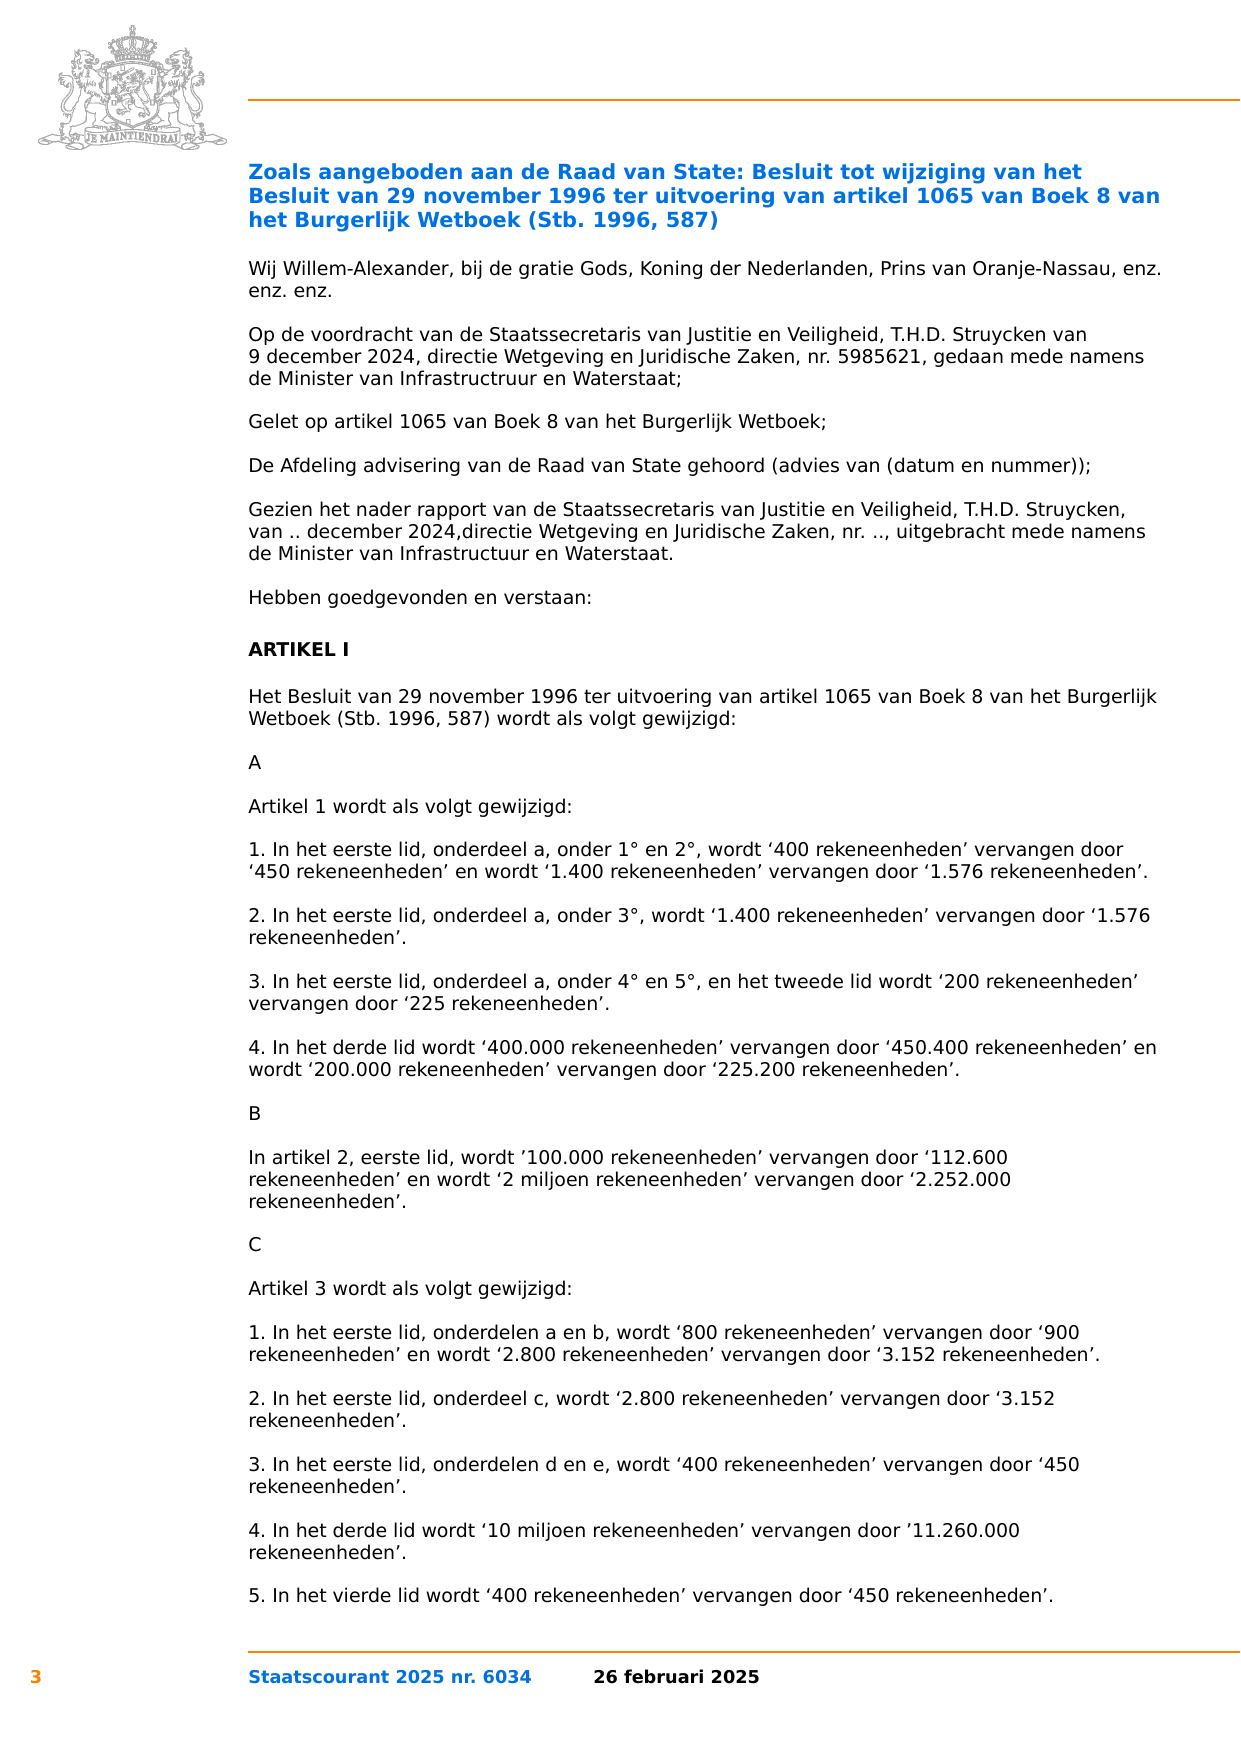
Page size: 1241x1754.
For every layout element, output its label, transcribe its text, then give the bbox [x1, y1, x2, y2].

text 1. In het eerste lid, onderdeel a, onder 1° en 2°, wordt ‘400 rekeneenheden’ vervangen door ‘450 rekeneenheden’ en wordt ‘1.400 rekeneenheden’ vervangen door ‘1.576 rekeneenheden’. [248, 839, 1163, 883]
text 4. In het derde lid wordt ‘400.000 rekeneenheden’ vervangen door ‘450.400 rekeneenheden’ en wordt ‘200.000 rekeneenheden’ vervangen door ‘225.200 rekeneenheden’. [248, 1037, 1163, 1081]
text 5. In het vierde lid wordt ‘400 rekeneenheden’ vervangen door ‘450 rekeneenheden’. [248, 1585, 1163, 1607]
subtitle Zoals aangeboden aan de Raad van State: Besluit tot wijziging van het Besluit van 29 november 1996 ter uitvoering van artikel 1065 van Boek 8 van het Burgerlijk Wetboek (Stb. 1996, 587) [248, 160, 1163, 233]
text Op de voordracht van de Staatssecretaris van Justitie en Veiligheid, T.H.D. Struycken van 9 december 2024, directie Wetgeving en Juridische Zaken, nr. 5985621, gedaan mede namens de Minister van Infrastructruur en Waterstaat; [248, 323, 1163, 389]
text C [248, 1234, 1163, 1256]
text 4. In het derde lid wordt ‘10 miljoen rekeneenheden’ vervangen door ’11.260.000 rekeneenheden’. [248, 1519, 1163, 1563]
text Gezien het nader rapport van de Staatssecretaris van Justitie en Veiligheid, T.H.D. Struycken, van .. december 2024,directie Wetgeving en Juridische Zaken, nr. .., uitgebracht mede namens de Minister van Infrastructuur en Waterstaat. [248, 499, 1163, 565]
text In artikel 2, eerste lid, wordt ’100.000 rekeneenheden’ vervangen door ‘112.600 rekeneenheden’ en wordt ‘2 miljoen rekeneenheden’ vervangen door ‘2.252.000 rekeneenheden’. [248, 1147, 1163, 1212]
text De Afdeling advisering van de Raad van State gehoord (advies van (datum en nummer)); [248, 455, 1163, 477]
subtitle ARTIKEL I [248, 639, 1163, 661]
text 2. In het eerste lid, onderdeel c, wordt ‘2.800 rekeneenheden’ vervangen door ‘3.152 rekeneenheden’. [248, 1388, 1163, 1432]
picture [38, 25, 227, 150]
text Wij Willem-Alexander, bij de gratie Gods, Koning der Nederlanden, Prins van Oranje-Nassau, enz. enz. enz. [248, 258, 1163, 302]
text Artikel 3 wordt als volgt gewijzigd: [248, 1278, 1163, 1300]
text 2. In het eerste lid, onderdeel a, onder 3°, wordt ‘1.400 rekeneenheden’ vervangen door ‘1.576 rekeneenheden’. [248, 905, 1163, 949]
text A [248, 752, 1163, 774]
text 3. In het eerste lid, onderdeel a, onder 4° en 5°, en het tweede lid wordt ‘200 rekeneenheden’ vervangen door ‘225 rekeneenheden’. [248, 971, 1163, 1015]
text Gelet op artikel 1065 van Boek 8 van het Burgerlijk Wetboek; [248, 411, 1163, 433]
text B [248, 1103, 1163, 1125]
text 1. In het eerste lid, onderdelen a en b, wordt ‘800 rekeneenheden’ vervangen door ‘900 rekeneenheden’ en wordt ‘2.800 rekeneenheden’ vervangen door ‘3.152 rekeneenheden’. [248, 1322, 1163, 1366]
text Artikel 1 wordt als volgt gewijzigd: [248, 796, 1163, 817]
text Hebben goedgevonden en verstaan: [248, 587, 1163, 609]
text Het Besluit van 29 november 1996 ter uitvoering van artikel 1065 van Boek 8 van het Burgerlijk Wetboek (Stb. 1996, 587) wordt als volgt gewijzigd: [248, 686, 1163, 730]
text 3. In het eerste lid, onderdelen d en e, wordt ‘400 rekeneenheden’ vervangen door ‘450 rekeneenheden’. [248, 1454, 1163, 1498]
